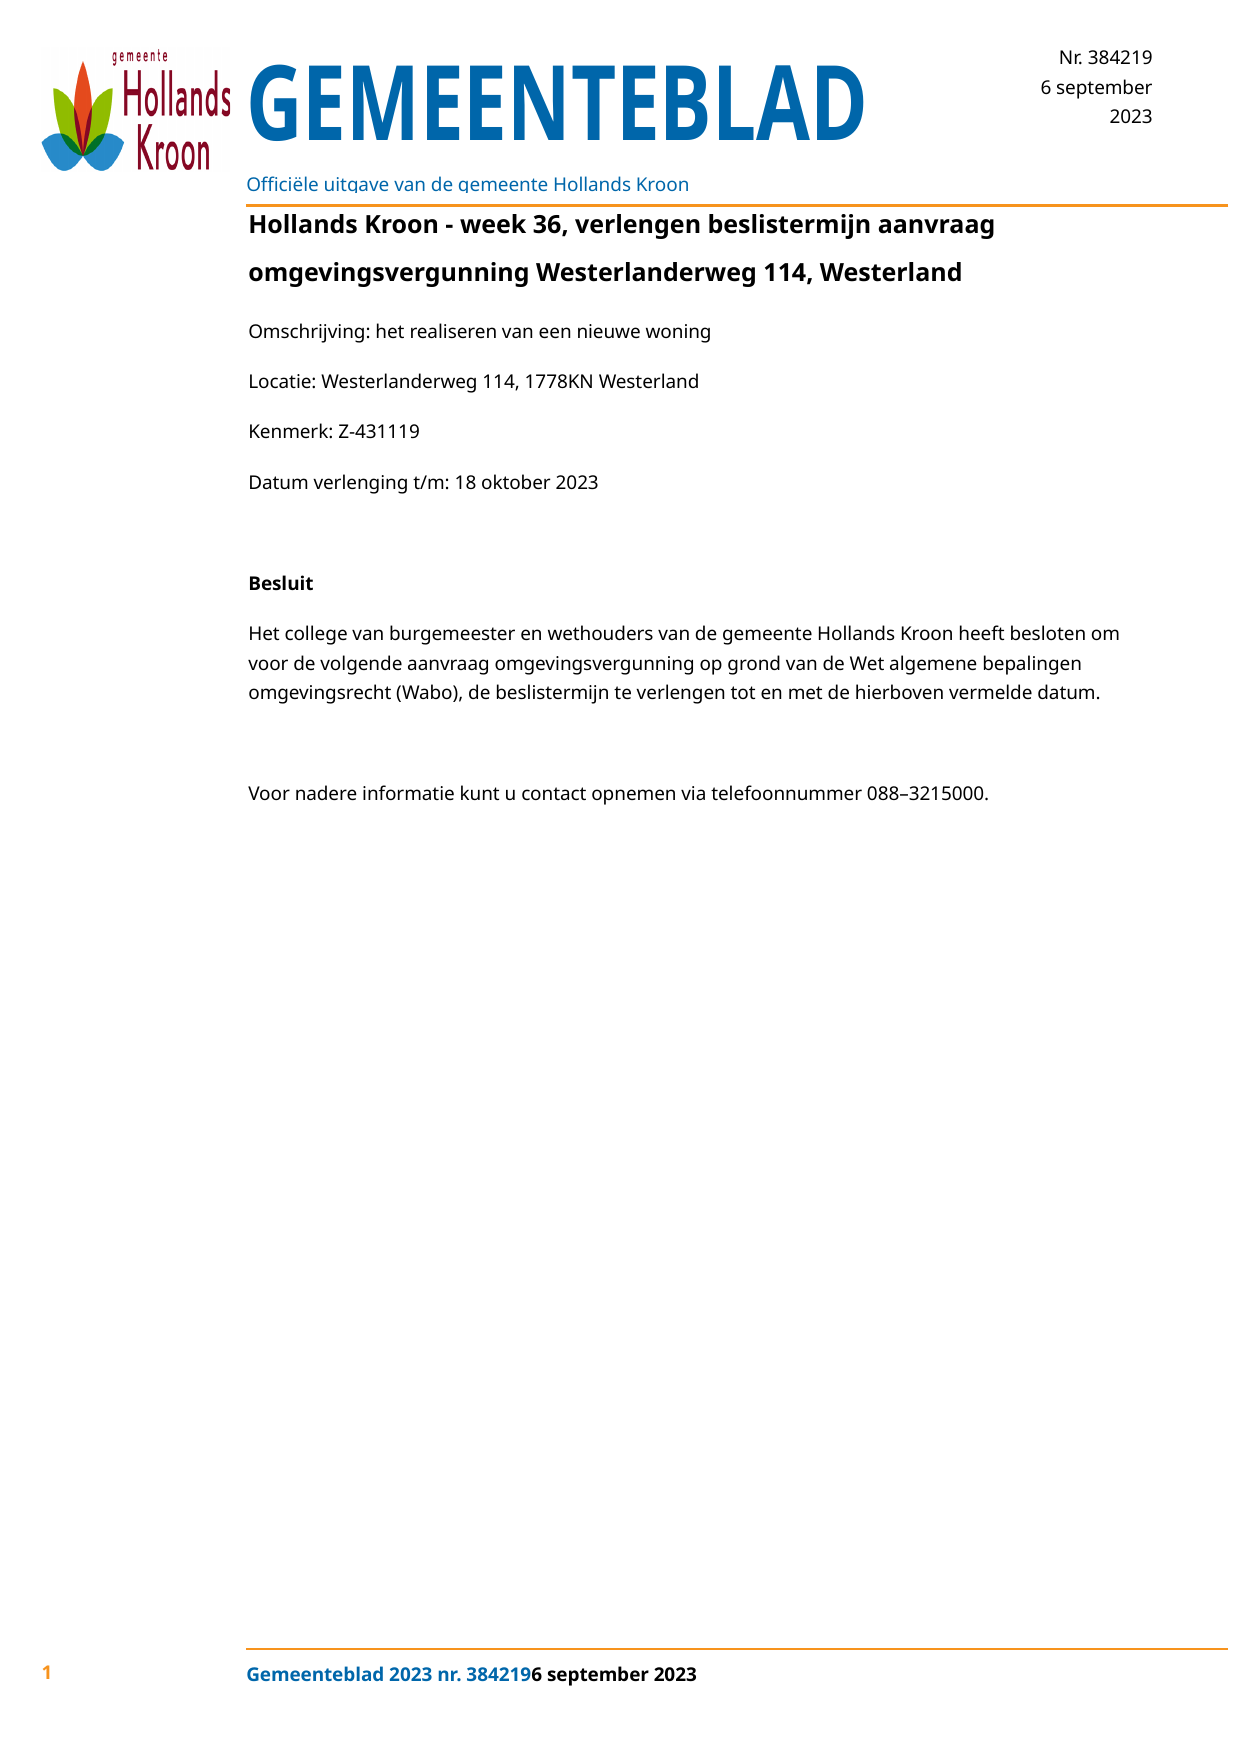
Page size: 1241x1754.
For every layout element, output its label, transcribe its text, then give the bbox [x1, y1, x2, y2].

text Het college van burgemeester en wethouders van de gemeente Hollands Kroon heeft besloten om voor de volgende aanvraag omgevingsvergunning op grond van de Wet algemene bepalingen omgevingsrecht (Wabo), de beslistermijn te verlengen tot en met de hierboven vermelde datum. [248, 620, 1152, 705]
text Datum verlenging t/m: 18 oktober 2023 [248, 469, 1152, 495]
text Hollands Kroon - week 36, verlengen beslistermijn aanvraag omgevingsvergunning Westerlanderweg 114, Westerland [248, 207, 1152, 288]
text Besluit [248, 570, 1152, 596]
text Voor nadere informatie kunt u contact opnemen via telefoonnummer 088–3215000. [248, 780, 1152, 806]
text Locatie: Westerlanderweg 114, 1778KN Westerland [248, 368, 1152, 394]
text Omschrijving: het realiseren van een nieuwe woning [248, 318, 1152, 344]
picture [41, 47, 231, 172]
text Kenmerk: Z-431119 [248, 419, 1152, 444]
